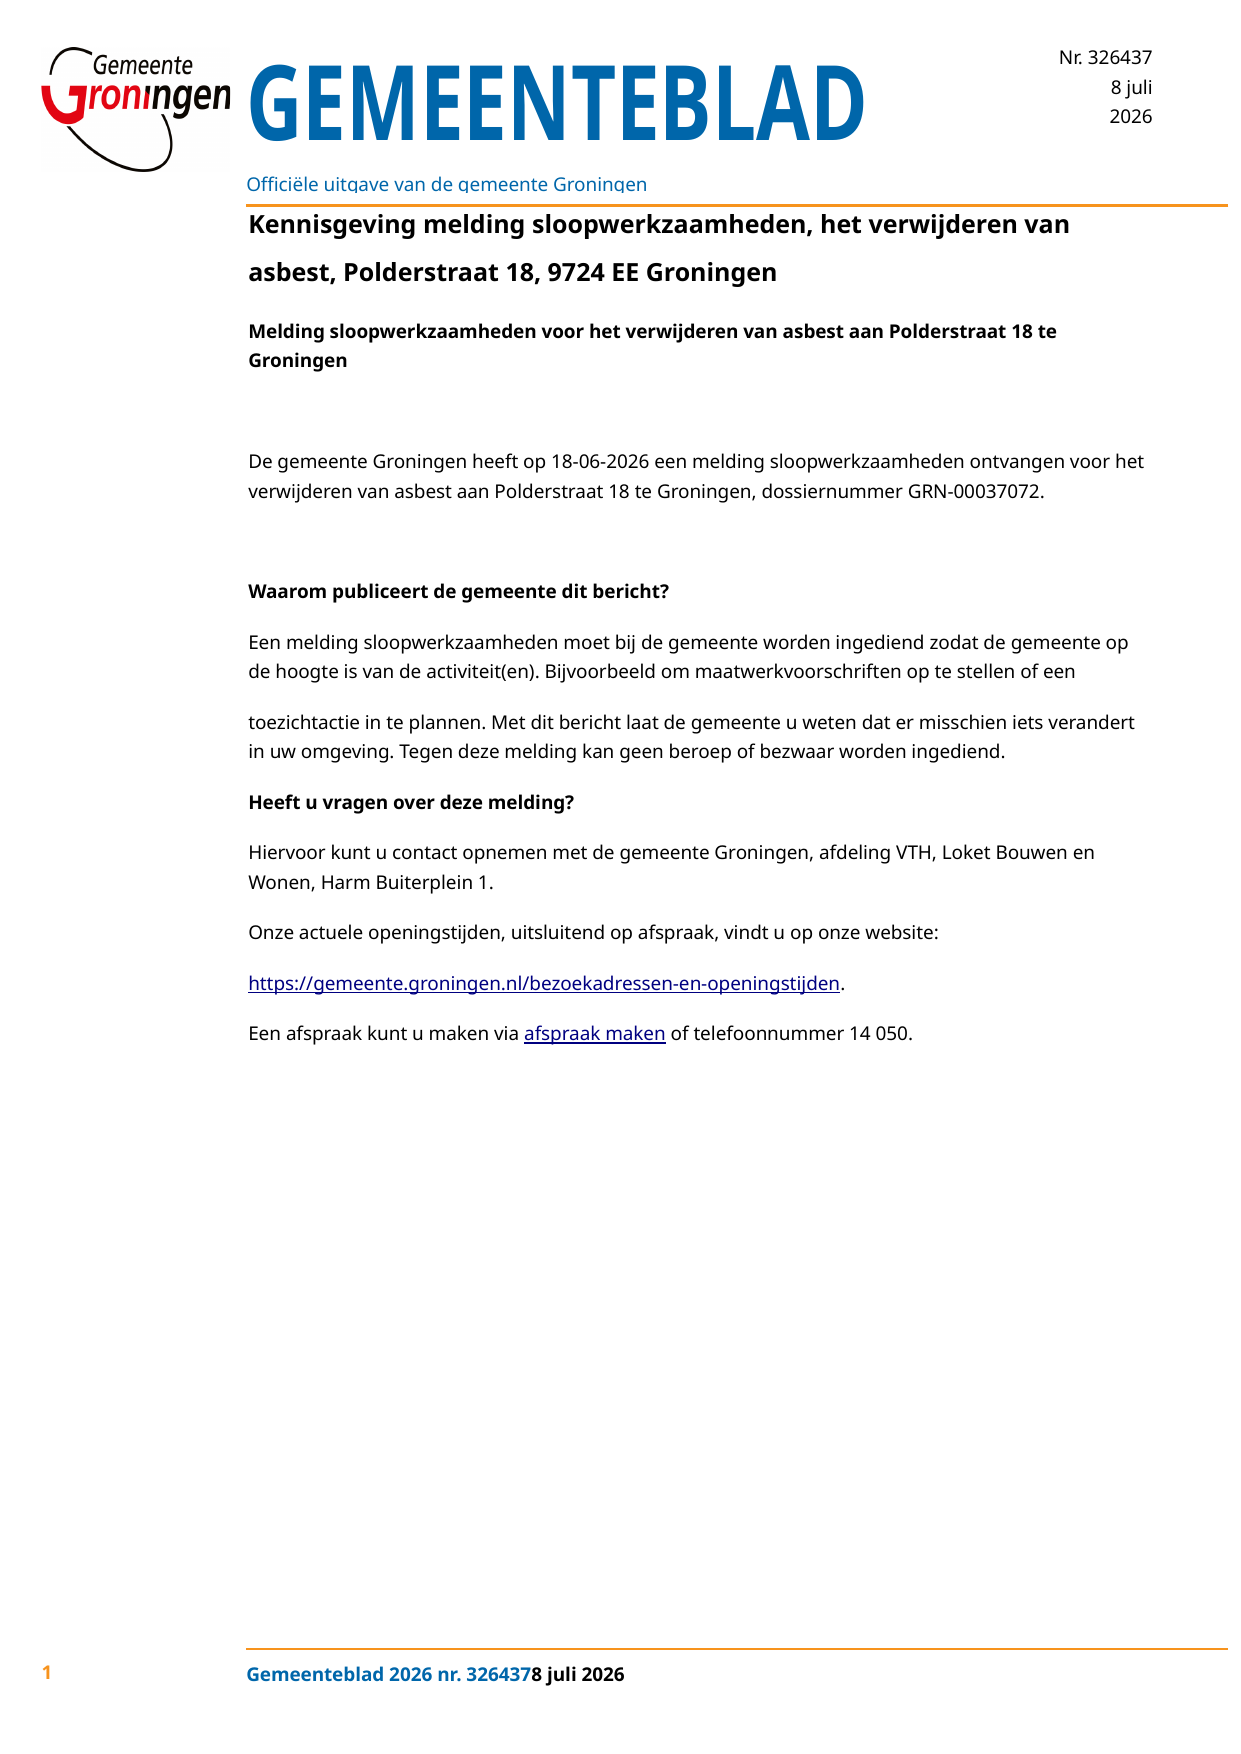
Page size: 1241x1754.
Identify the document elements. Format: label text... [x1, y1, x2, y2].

text Melding sloopwerkzaamheden voor het verwijderen van asbest aan Polderstraat 18 te Groningen [248, 318, 1152, 373]
text Een melding sloopwerkzaamheden moet bij de gemeente worden ingediend zodat de gemeente op de hoogte is van de activiteit(en). Bijvoorbeeld om maatwerkvoorschriften op te stellen of een [248, 629, 1152, 684]
text https://gemeente.groningen.nl/bezoekadressen-en-openingstijden. [248, 970, 1152, 996]
text Onze actuele openingstijden, uitsluitend op afspraak, vindt u op onze website: [248, 919, 1152, 945]
text toezichtactie in te plannen. Met dit bericht laat de gemeente u weten dat er misschien iets verandert in uw omgeving. Tegen deze melding kan geen beroep of bezwaar worden ingediend. [248, 709, 1152, 764]
text De gemeente Groningen heeft op 18-06-2026 een melding sloopwerkzaamheden ontvangen voor het verwijderen van asbest aan Polderstraat 18 te Groningen, dossiernummer GRN-00037072. [248, 448, 1152, 504]
text Waarom publiceert de gemeente dit bericht? [248, 579, 1152, 604]
text Kennisgeving melding sloopwerkzaamheden, het verwijderen van asbest, Polderstraat 18, 9724 EE Groningen [248, 207, 1152, 288]
text Een afspraak kunt u maken via afspraak maken of telefoonnummer 14 050. [248, 1020, 1152, 1046]
text Heeft u vragen over deze melding? [248, 789, 1152, 815]
picture [41, 47, 231, 172]
text Hiervoor kunt u contact opnemen met de gemeente Groningen, afdeling VTH, Loket Bouwen en Wonen, Harm Buiterplein 1. [248, 839, 1152, 895]
